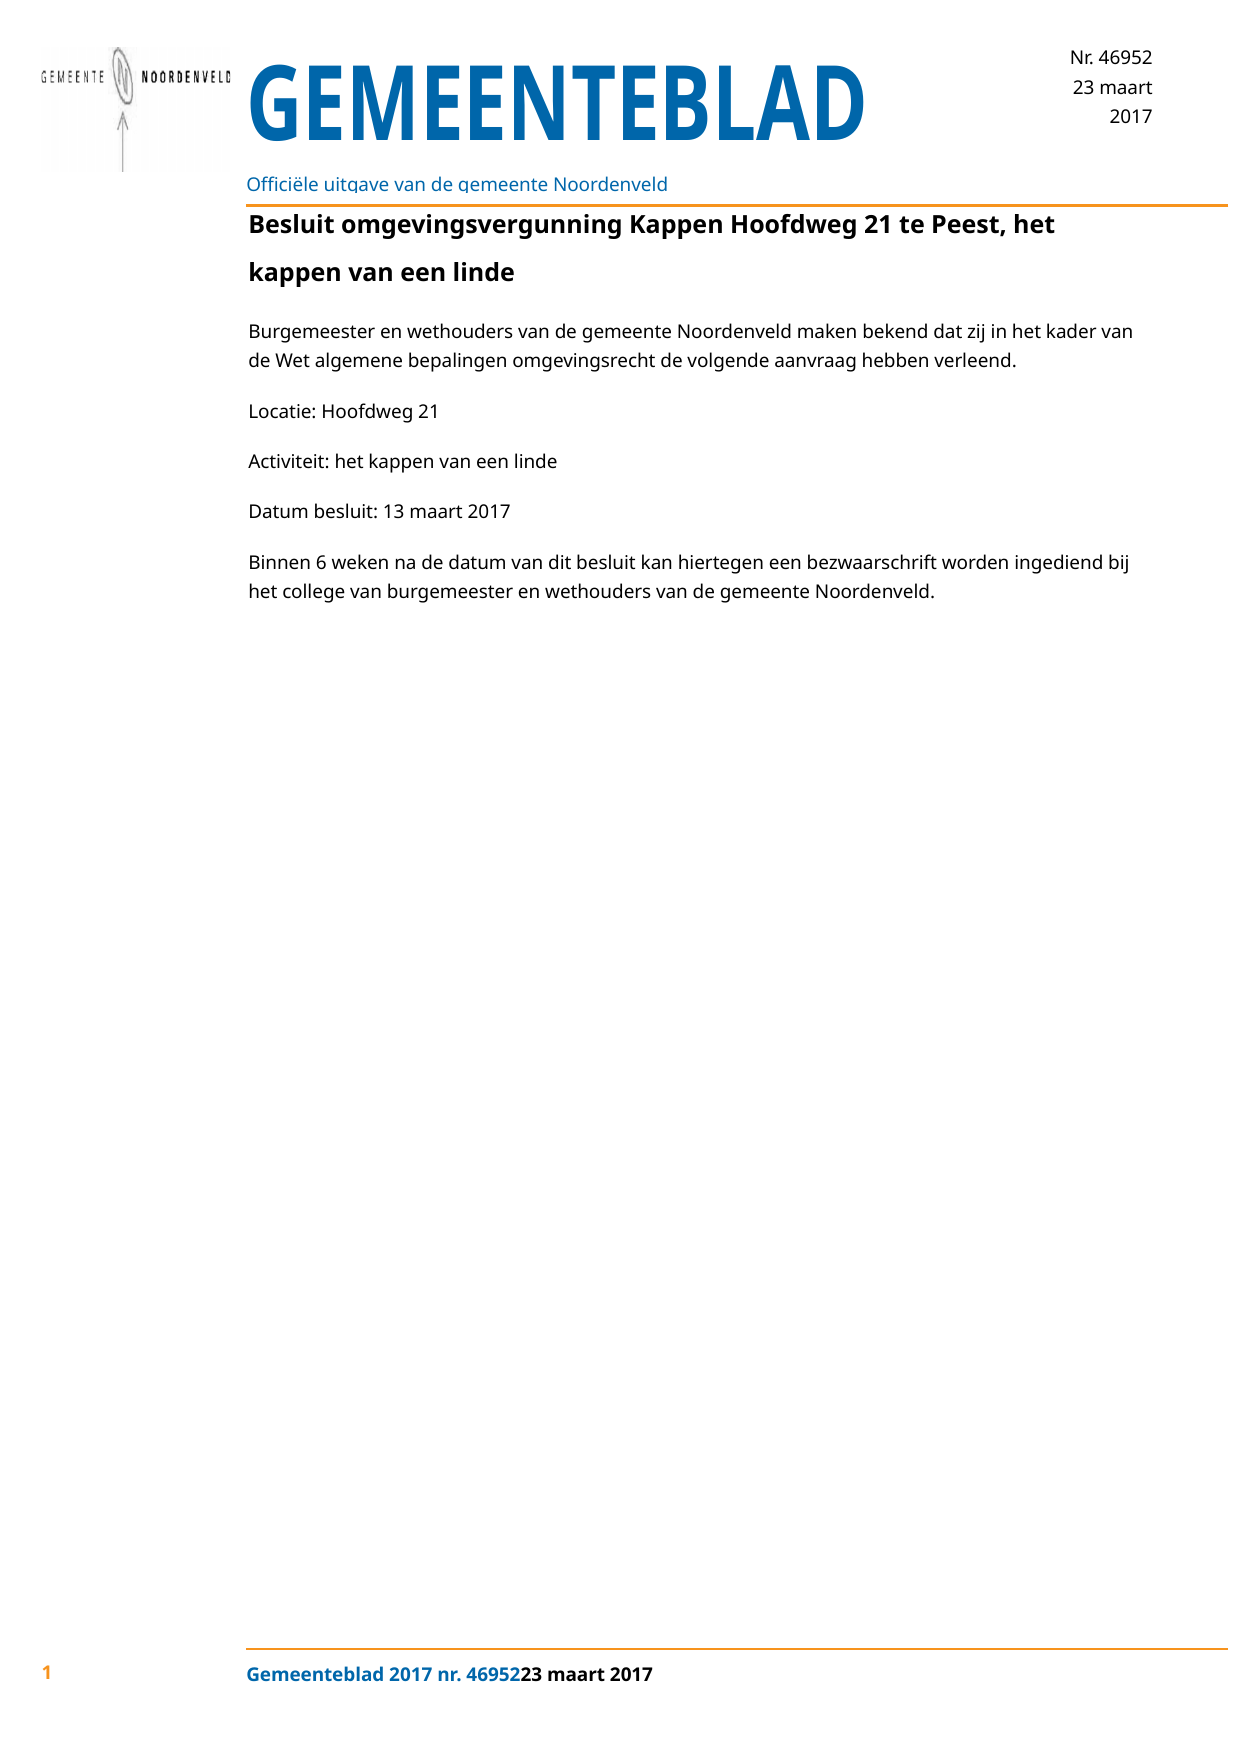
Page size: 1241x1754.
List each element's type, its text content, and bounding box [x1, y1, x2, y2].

text Binnen 6 weken na de datum van dit besluit kan hiertegen een bezwaarschrift worden ingediend bij het college van burgemeester en wethouders van de gemeente Noordenveld. [248, 549, 1152, 604]
text Besluit omgevingsvergunning Kappen Hoofdweg 21 te Peest, het kappen van een linde [248, 207, 1152, 288]
picture [41, 47, 231, 172]
text Burgemeester en wethouders van de gemeente Noordenveld maken bekend dat zij in het kader van de Wet algemene bepalingen omgevingsrecht de volgende aanvraag hebben verleend. [248, 318, 1152, 373]
text Activiteit: het kappen van een linde [248, 448, 1152, 474]
text Locatie: Hoofdweg 21 [248, 398, 1152, 424]
text Datum besluit: 13 maart 2017 [248, 499, 1152, 524]
